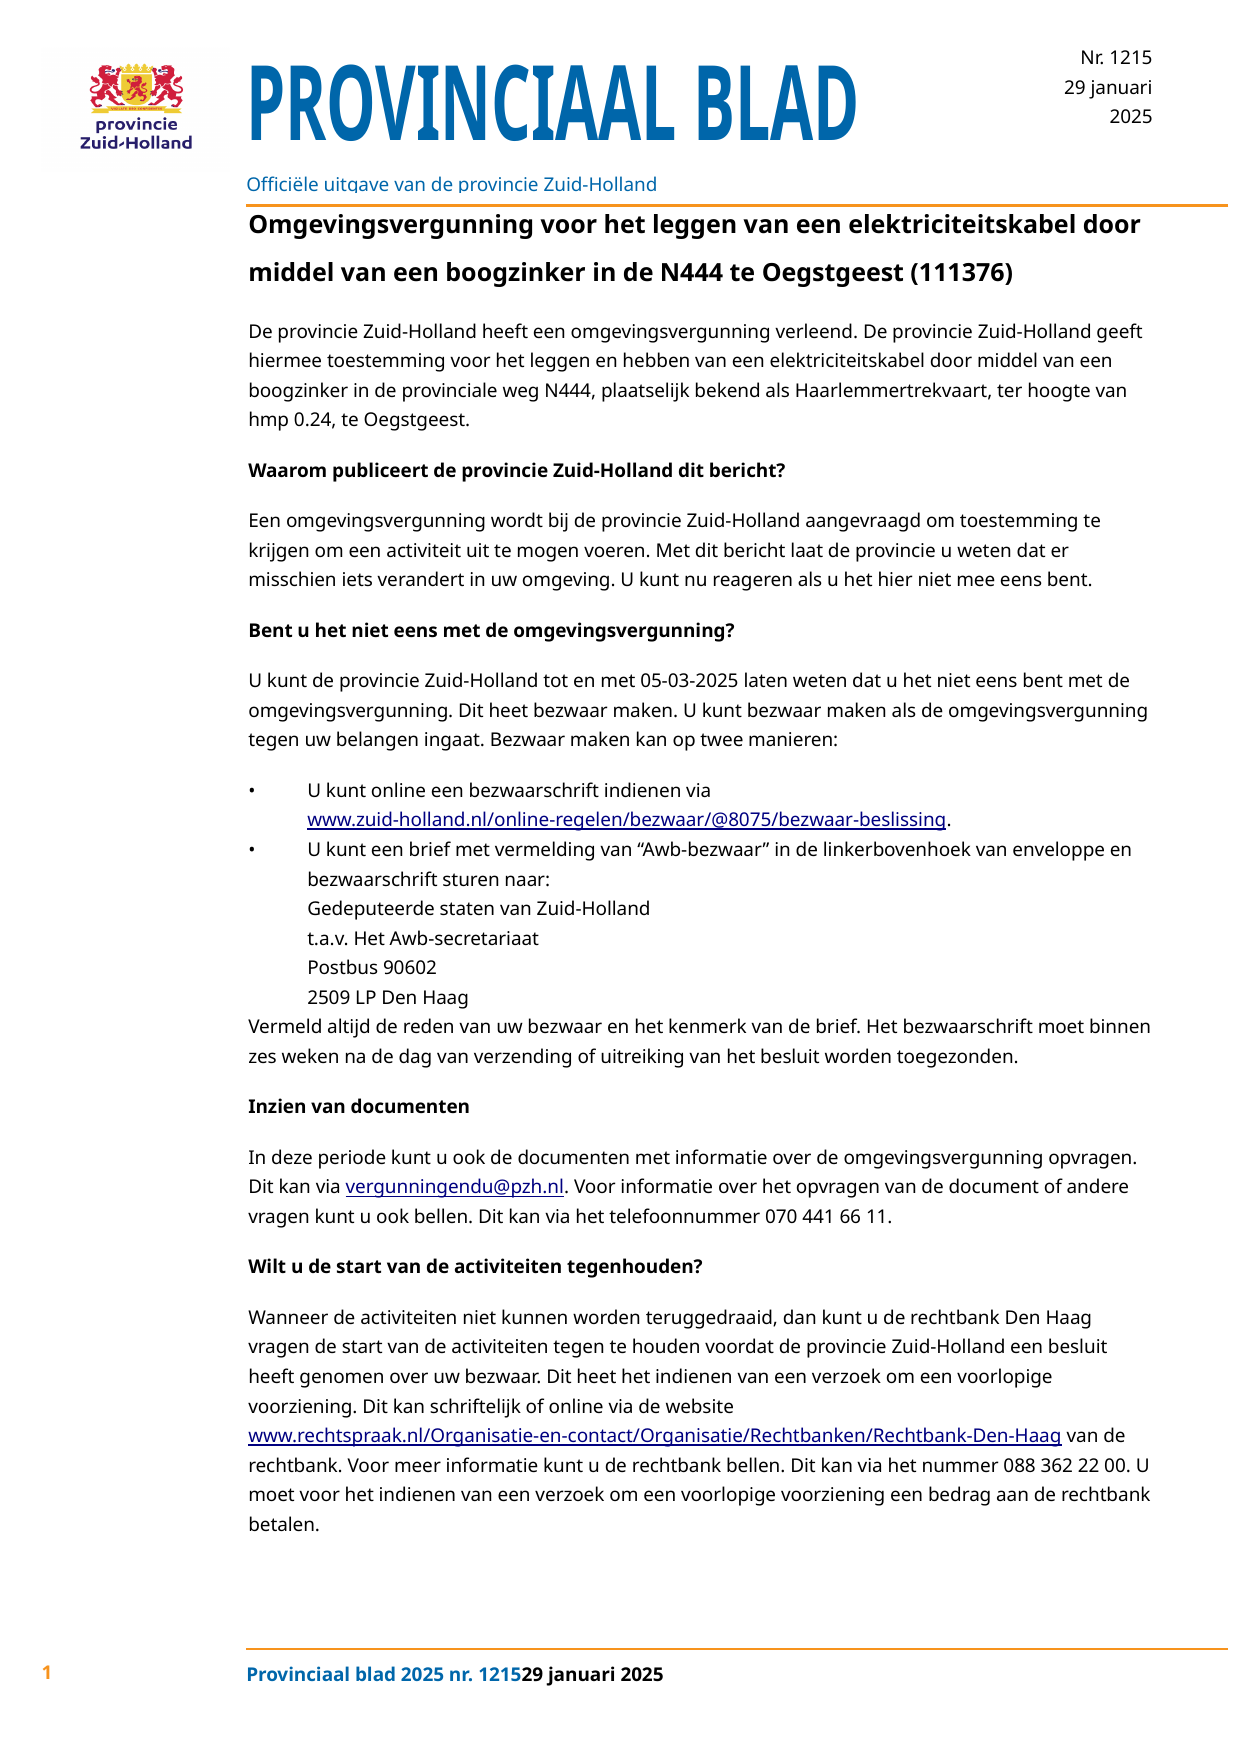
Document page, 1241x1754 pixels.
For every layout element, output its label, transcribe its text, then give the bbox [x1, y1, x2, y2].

text Bent u het niet eens met de omgevingsvergunning? [248, 617, 1152, 643]
text U kunt de provincie Zuid-Holland tot en met 05-03-2025 laten weten dat u het niet eens bent met de omgevingsvergunning. Dit heet bezwaar maken. U kunt bezwaar maken als de omgevingsvergunning tegen uw belangen ingaat. Bezwaar maken kan op twee manieren: [248, 667, 1152, 752]
text Vermeld altijd de reden van uw bezwaar en het kenmerk van de brief. Het bezwaarschrift moet binnen zes weken na de dag van verzending of uitreiking van het besluit worden toegezonden. [248, 1014, 1152, 1069]
text Een omgevingsvergunning wordt bij de provincie Zuid-Holland aangevraagd om toestemming te krijgen om een activiteit uit te mogen voeren. Met dit bericht laat de provincie u weten dat er misschien iets verandert in uw omgeving. U kunt nu reageren als u het hier niet mee eens bent. [248, 507, 1152, 592]
list Postbus 90602 [248, 954, 1152, 980]
picture [41, 47, 231, 172]
text De provincie Zuid-Holland heeft een omgevingsvergunning verleend. De provincie Zuid-Holland geeft hiermee toestemming voor het leggen en hebben van een elektriciteitskabel door middel van een boogzinker in de provinciale weg N444, plaatselijk bekend als Haarlemmertrekvaart, ter hoogte van hmp 0.24, te Oegstgeest. [248, 318, 1152, 432]
text Inzien van documenten [248, 1094, 1152, 1119]
text In deze periode kunt u ook de documenten met informatie over de omgevingsvergunning opvragen. Dit kan via vergunningendu@pzh.nl. Voor informatie over het opvragen van de document of andere vragen kunt u ook bellen. Dit kan via het telefoonnummer 070 441 66 11. [248, 1144, 1152, 1229]
list U kunt een brief met vermelding van “Awb-bezwaar” in de linkerbovenhoek van enveloppe en bezwaarschrift sturen naar: [248, 836, 1152, 892]
list U kunt online een bezwaarschrift indienen via www.zuid-holland.nl/online-regelen/bezwaar/@8075/bezwaar-beslissing. [248, 777, 1152, 832]
list 2509 LP Den Haag [248, 984, 1152, 1010]
text Waarom publiceert de provincie Zuid-Holland dit bericht? [248, 457, 1152, 483]
list Gedeputeerde staten van Zuid-Holland [248, 895, 1152, 921]
text Wilt u de start van de activiteiten tegenhouden? [248, 1254, 1152, 1279]
list t.a.v. Het Awb-secretariaat [248, 925, 1152, 951]
text Wanneer de activiteiten niet kunnen worden teruggedraaid, dan kunt u de rechtbank Den Haag vragen de start van de activiteiten tegen te houden voordat de provincie Zuid-Holland een besluit heeft genomen over uw bezwaar. Dit heet het indienen van een verzoek om een voorlopige voorziening. Dit kan schriftelijk of online via de website www.rechtspraak.nl/Organisatie-en-contact/Organisatie/Rechtbanken/Rechtbank-Den-Haag van de rechtbank. Voor meer informatie kunt u de rechtbank bellen. Dit kan via het nummer 088 362 22 00. U moet voor het indienen van een verzoek om een voorlopige voorziening een bedrag aan de rechtbank betalen. [248, 1304, 1152, 1537]
text Omgevingsvergunning voor het leggen van een elektriciteitskabel door middel van een boogzinker in de N444 te Oegstgeest (111376) [248, 207, 1152, 288]
